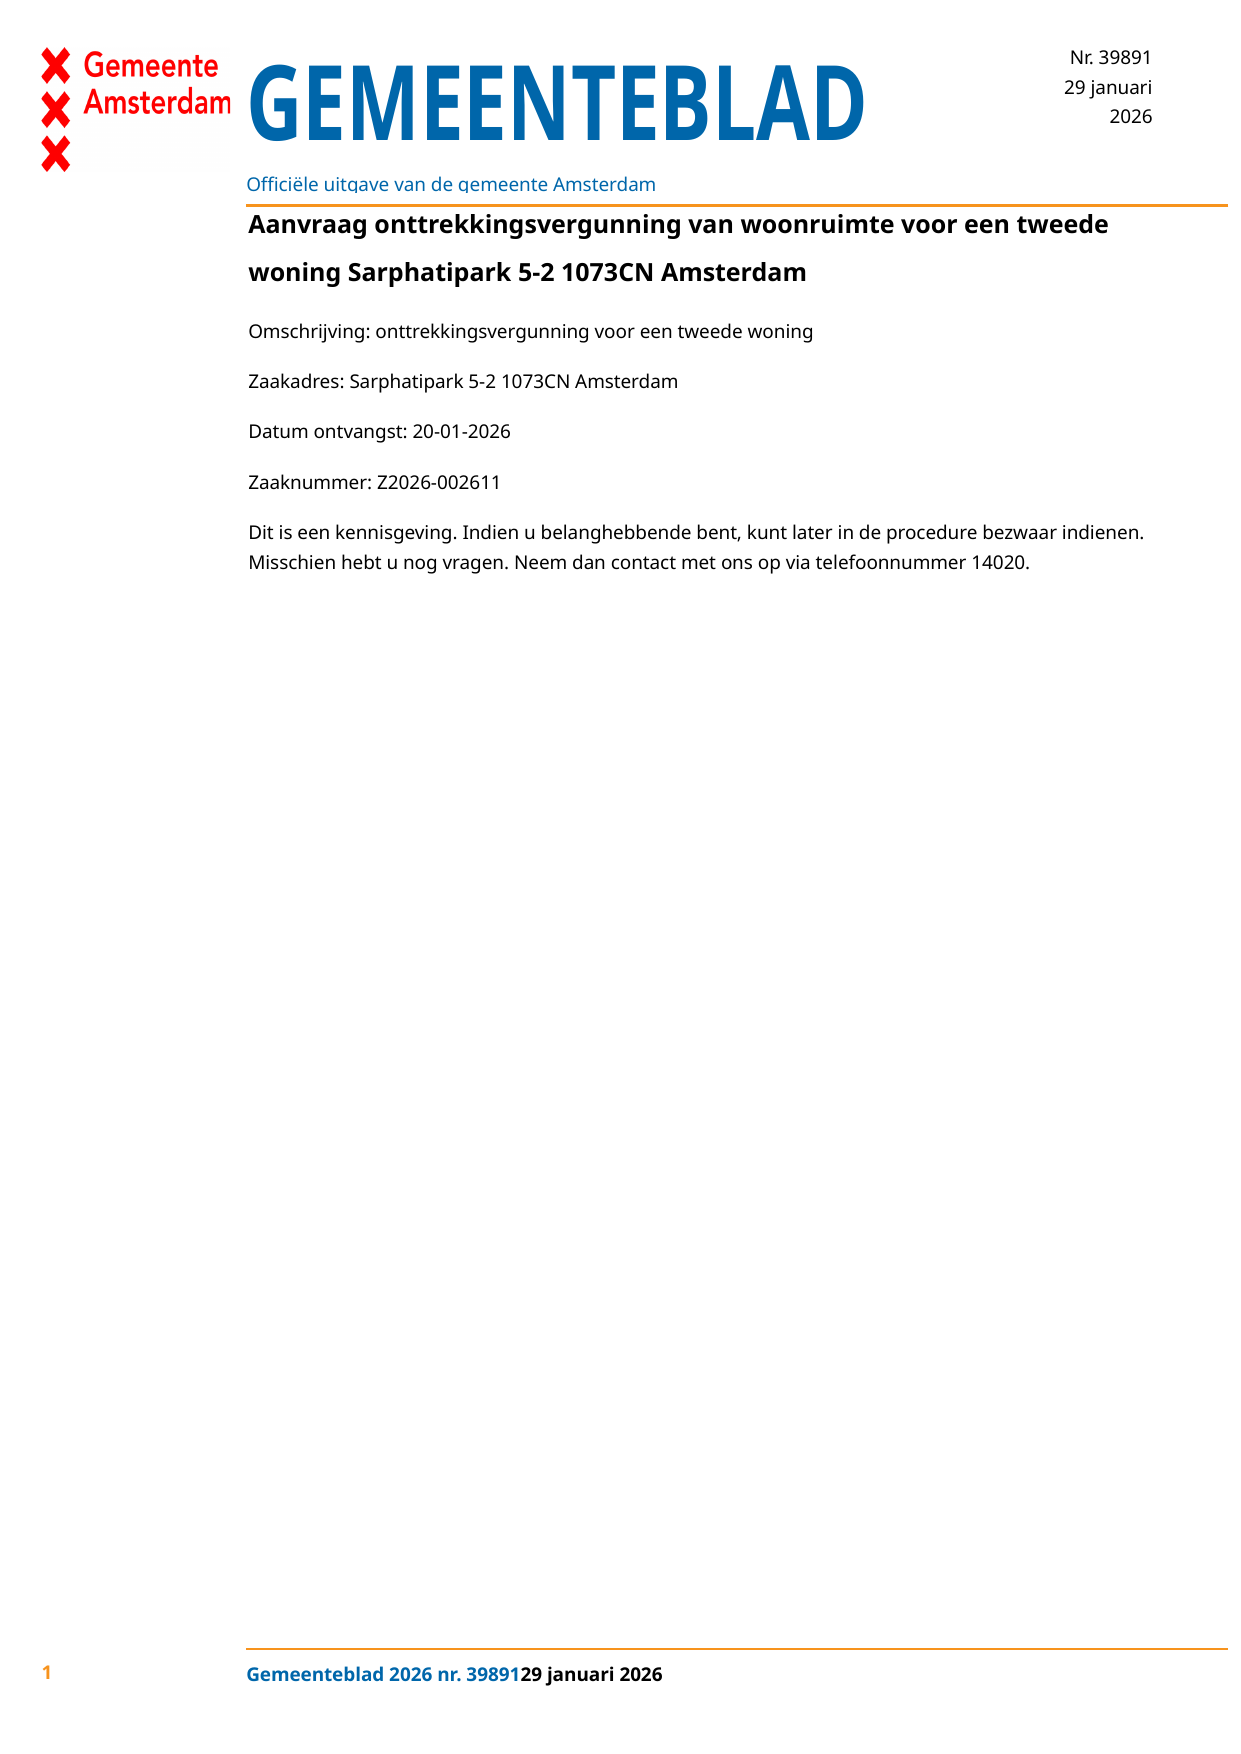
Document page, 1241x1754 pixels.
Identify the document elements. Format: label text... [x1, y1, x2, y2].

text Datum ontvangst: 20-01-2026 [248, 419, 1152, 444]
text Zaakadres: Sarphatipark 5-2 1073CN Amsterdam [248, 368, 1152, 394]
text Aanvraag onttrekkingsvergunning van woonruimte voor een tweede woning Sarphatipark 5-2 1073CN Amsterdam [248, 207, 1152, 288]
text Omschrijving: onttrekkingsvergunning voor een tweede woning [248, 318, 1152, 344]
picture [41, 47, 231, 172]
text Dit is een kennisgeving. Indien u belanghebbende bent, kunt later in de procedure bezwaar indienen. Misschien hebt u nog vragen. Neem dan contact met ons op via telefoonnummer 14020. [248, 519, 1152, 575]
text Zaaknummer: Z2026-002611 [248, 469, 1152, 495]
